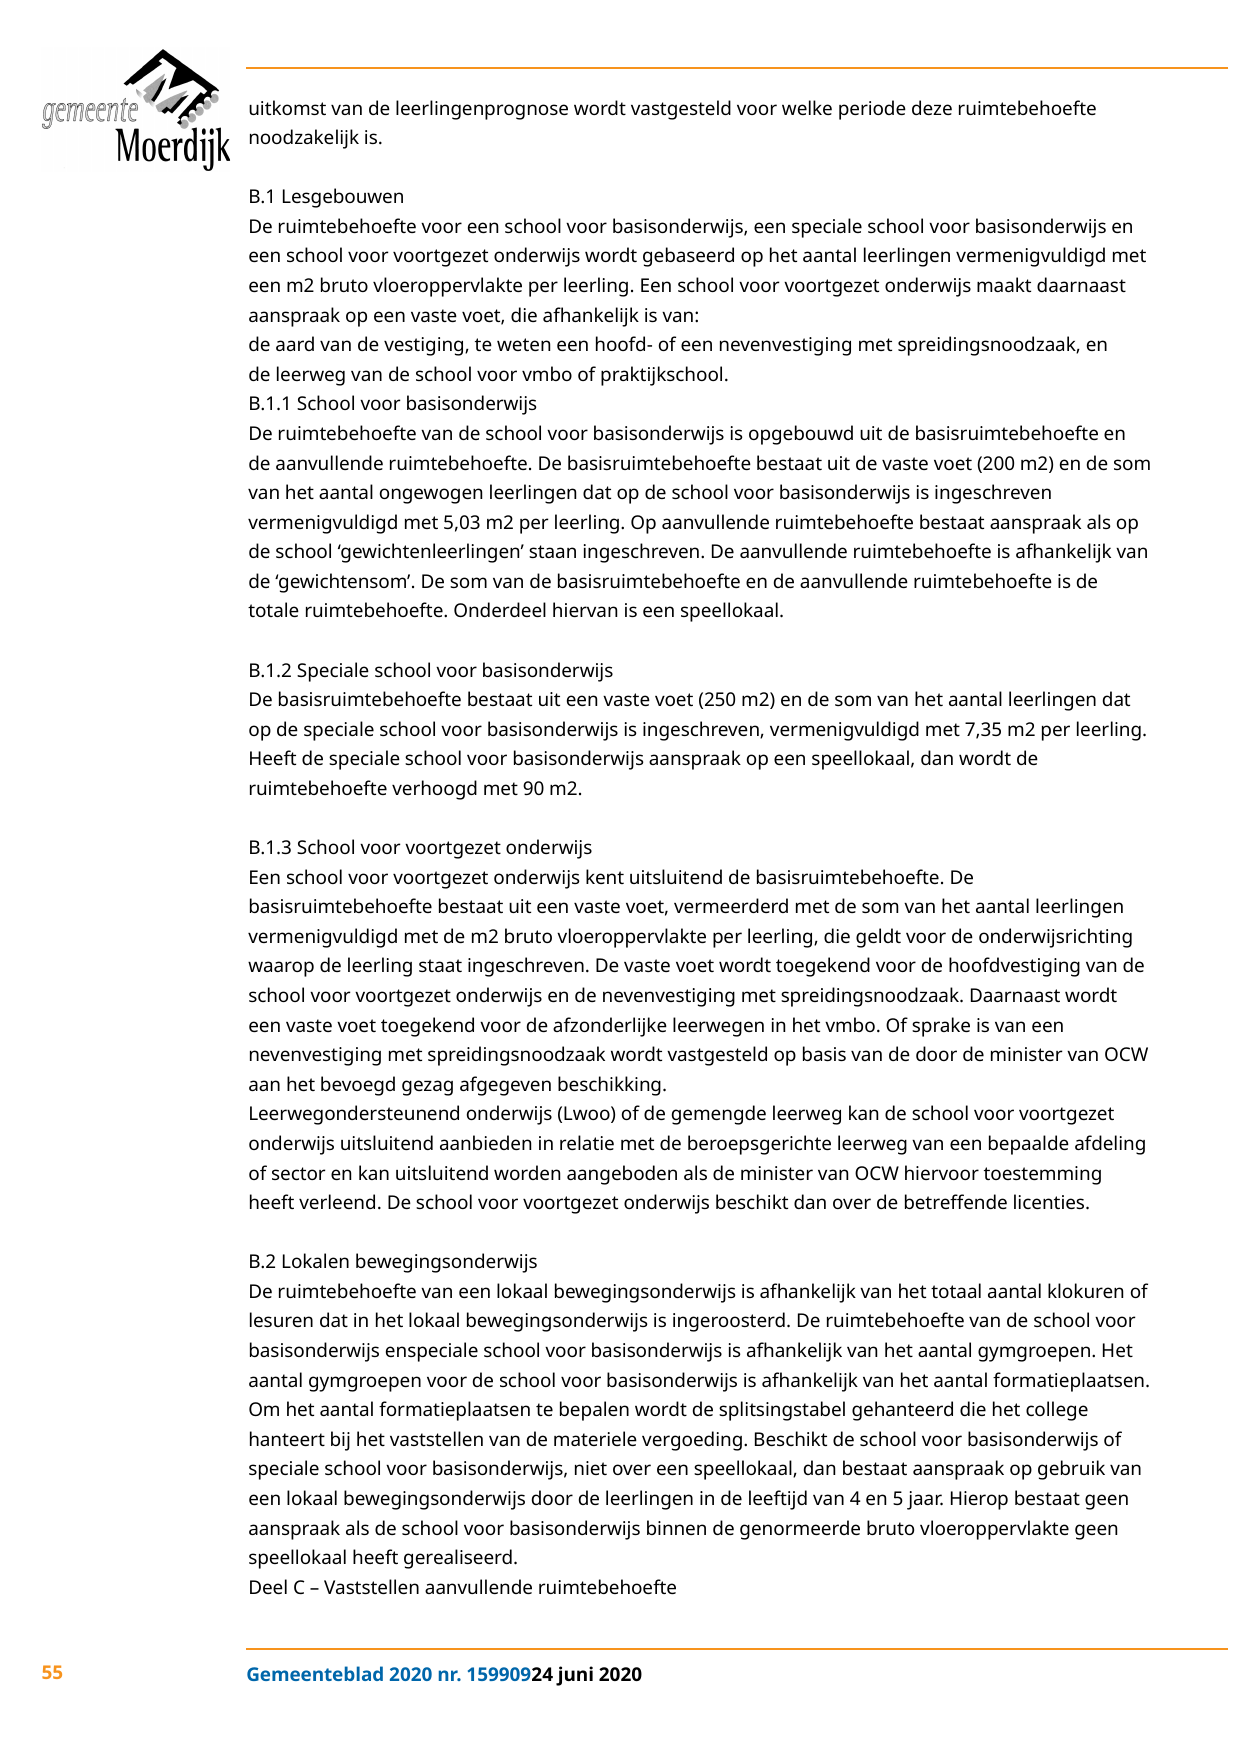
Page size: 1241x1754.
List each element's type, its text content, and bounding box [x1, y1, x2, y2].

text De basisruimtebehoefte bestaat uit een vaste voet (250 m2) en de som van het aantal leerlingen dat op de speciale school voor basisonderwijs is ingeschreven, vermenigvuldigd met 7,35 m2 per leerling. Heeft de speciale school voor basisonderwijs aanspraak op een speellokaal, dan wordt de ruimtebehoefte verhoogd met 90 m2. [248, 686, 1152, 801]
text Een school voor voortgezet onderwijs kent uitsluitend de basisruimtebehoefte. De basisruimtebehoefte bestaat uit een vaste voet, vermeerderd met de som van het aantal leerlingen vermenigvuldigd met de m2 bruto vloeroppervlakte per leerling, die geldt voor de onderwijsrichting waarop de leerling staat ingeschreven. De vaste voet wordt toegekend voor de hoofdvestiging van de school voor voortgezet onderwijs en de nevenvestiging met spreidingsnoodzaak. Daarnaast wordt een vaste voet toegekend voor de afzonderlijke leerwegen in het vmbo. Of sprake is van een nevenvestiging met spreidingsnoodzaak wordt vastgesteld op basis van de door de minister van OCW aan het bevoegd gezag afgegeven beschikking. [248, 864, 1152, 1097]
text B.1.2 Speciale school voor basisonderwijs [248, 657, 1152, 683]
text B.1.3 School voor voortgezet onderwijs [248, 834, 1152, 860]
text de leerweg van de school voor vmbo of praktijkschool. [248, 361, 1152, 387]
text B.2 Lokalen bewegingsonderwijs [248, 1248, 1152, 1274]
text De ruimtebehoefte van de school voor basisonderwijs is opgebouwd uit de basisruimtebehoefte en de aanvullende ruimtebehoefte. De basisruimtebehoefte bestaat uit de vaste voet (200 m2) en de som van het aantal ongewogen leerlingen dat op de school voor basisonderwijs is ingeschreven vermenigvuldigd met 5,03 m2 per leerling. Op aanvullende ruimtebehoefte bestaat aanspraak als op de school ‘gewichtenleerlingen’ staan ingeschreven. De aanvullende ruimtebehoefte is afhankelijk van de ‘gewichtensom’. De som van de basisruimtebehoefte en de aanvullende ruimtebehoefte is de totale ruimtebehoefte. Onderdeel hiervan is een speellokaal. [248, 420, 1152, 623]
picture [41, 47, 231, 172]
text Deel C – Vaststellen aanvullende ruimtebehoefte [248, 1574, 1152, 1600]
text Leerwegondersteunend onderwijs (Lwoo) of de gemengde leerweg kan de school voor voortgezet onderwijs uitsluitend aanbieden in relatie met de beroepsgerichte leerweg van een bepaalde afdeling of sector en kan uitsluitend worden aangeboden als de minister van OCW hiervoor toestemming heeft verleend. De school voor voortgezet onderwijs beschikt dan over de betreffende licenties. [248, 1101, 1152, 1215]
text uitkomst van de leerlingenprognose wordt vastgesteld voor welke periode deze ruimtebehoefte noodzakelijk is. [248, 95, 1152, 150]
text B.1.1 School voor basisonderwijs [248, 391, 1152, 416]
text De ruimtebehoefte voor een school voor basisonderwijs, een speciale school voor basisonderwijs en een school voor voortgezet onderwijs wordt gebaseerd op het aantal leerlingen vermenigvuldigd met een m2 bruto vloeroppervlakte per leerling. Een school voor voortgezet onderwijs maakt daarnaast aanspraak op een vaste voet, die afhankelijk is van: [248, 213, 1152, 328]
text De ruimtebehoefte van een lokaal bewegingsonderwijs is afhankelijk van het totaal aantal klokuren of lesuren dat in het lokaal bewegingsonderwijs is ingeroosterd. De ruimtebehoefte van de school voor basisonderwijs enspeciale school voor basisonderwijs is afhankelijk van het aantal gymgroepen. Het aantal gymgroepen voor de school voor basisonderwijs is afhankelijk van het aantal formatieplaatsen. Om het aantal formatieplaatsen te bepalen wordt de splitsingstabel gehanteerd die het college hanteert bij het vaststellen van de materiele vergoeding. Beschikt de school voor basisonderwijs of speciale school voor basisonderwijs, niet over een speellokaal, dan bestaat aanspraak op gebruik van een lokaal bewegingsonderwijs door de leerlingen in de leeftijd van 4 en 5 jaar. Hierop bestaat geen aanspraak als de school voor basisonderwijs binnen de genormeerde bruto vloeroppervlakte geen speellokaal heeft gerealiseerd. [248, 1278, 1152, 1570]
text B.1 Lesgebouwen [248, 183, 1152, 209]
text de aard van de vestiging, te weten een hoofd- of een nevenvestiging met spreidingsnoodzaak, en [248, 331, 1152, 357]
